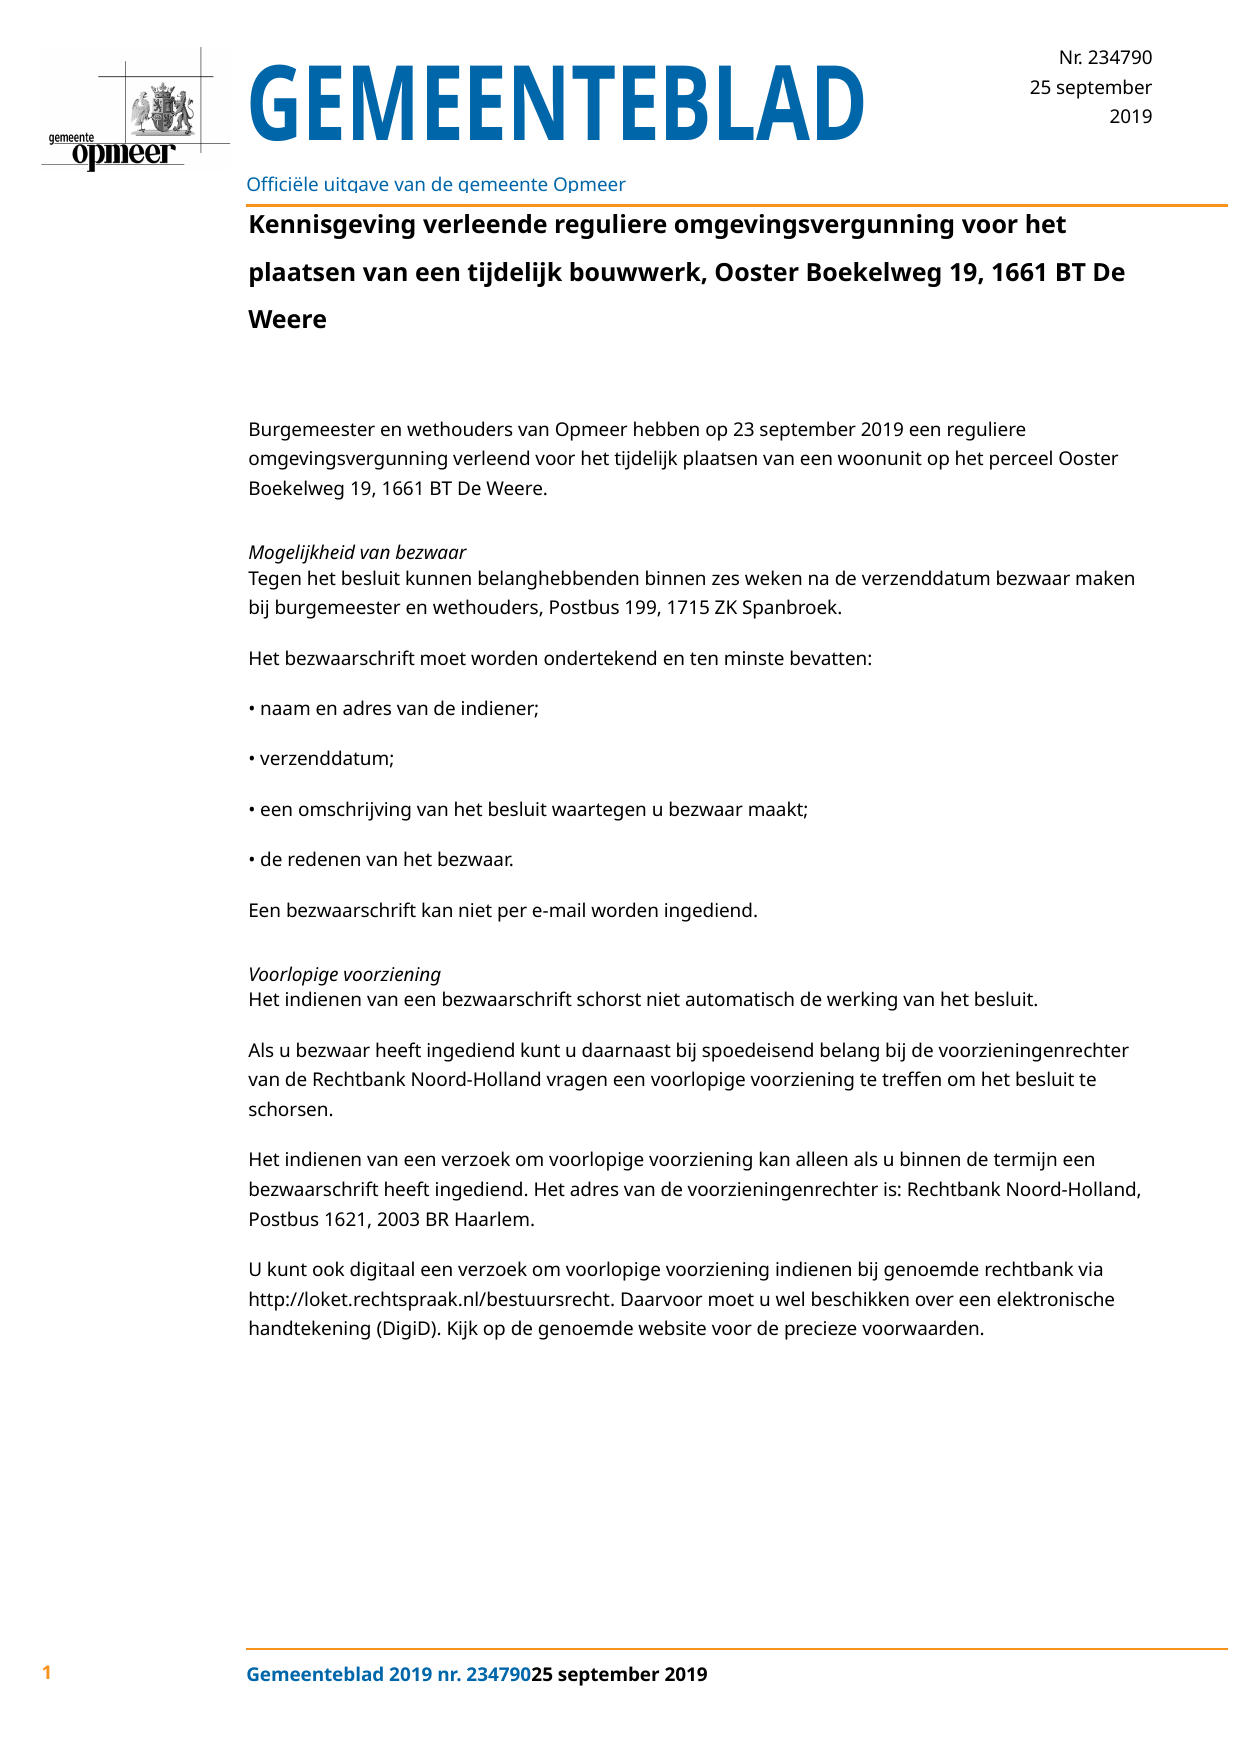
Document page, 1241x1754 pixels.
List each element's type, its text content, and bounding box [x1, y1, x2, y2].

text Het indienen van een verzoek om voorlopige voorziening kan alleen als u binnen de termijn een bezwaarschrift heeft ingediend. Het adres van de voorzieningenrechter is: Rechtbank Noord-Holland, Postbus 1621, 2003 BR Haarlem. [248, 1147, 1152, 1231]
text Het indienen van een bezwaarschrift schorst niet automatisch de werking van het besluit. [248, 987, 1152, 1012]
text • verzenddatum; [248, 746, 1152, 771]
text Voorlopige voorziening [248, 961, 1152, 987]
text Burgemeester en wethouders van Opmeer hebben op 23 september 2019 een reguliere omgevingsvergunning verleend voor het tijdelijk plaatsen van een woonunit op het perceel Ooster Boekelweg 19, 1661 BT De Weere. [248, 416, 1152, 501]
text Het bezwaarschrift moet worden ondertekend en ten minste bevatten: [248, 645, 1152, 671]
text Mogelijkheid van bezwaar [248, 539, 1152, 565]
text Tegen het besluit kunnen belanghebbenden binnen zes weken na de verzenddatum bezwaar maken bij burgemeester en wethouders, Postbus 199, 1715 ZK Spanbroek. [248, 565, 1152, 620]
text • een omschrijving van het besluit waartegen u bezwaar maakt; [248, 796, 1152, 822]
text U kunt ook digitaal een verzoek om voorlopige voorziening indienen bij genoemde rechtbank via http://loket.rechtspraak.nl/bestuursrecht. Daarvoor moet u wel beschikken over een elektronische handtekening (DigiD). Kijk op de genoemde website voor de precieze voorwaarden. [248, 1256, 1152, 1341]
text Kennisgeving verleende reguliere omgevingsvergunning voor het plaatsen van een tijdelijk bouwwerk, Ooster Boekelweg 19, 1661 BT De Weere [248, 207, 1152, 336]
text Als u bezwaar heeft ingediend kunt u daarnaast bij spoedeisend belang bij de voorzieningenrechter van de Rechtbank Noord-Holland vragen een voorlopige voorziening te treffen om het besluit te schorsen. [248, 1037, 1152, 1122]
text • de redenen van het bezwaar. [248, 846, 1152, 872]
picture [41, 47, 231, 172]
text Een bezwaarschrift kan niet per e-mail worden ingediend. [248, 897, 1152, 923]
text • naam en adres van de indiener; [248, 695, 1152, 721]
